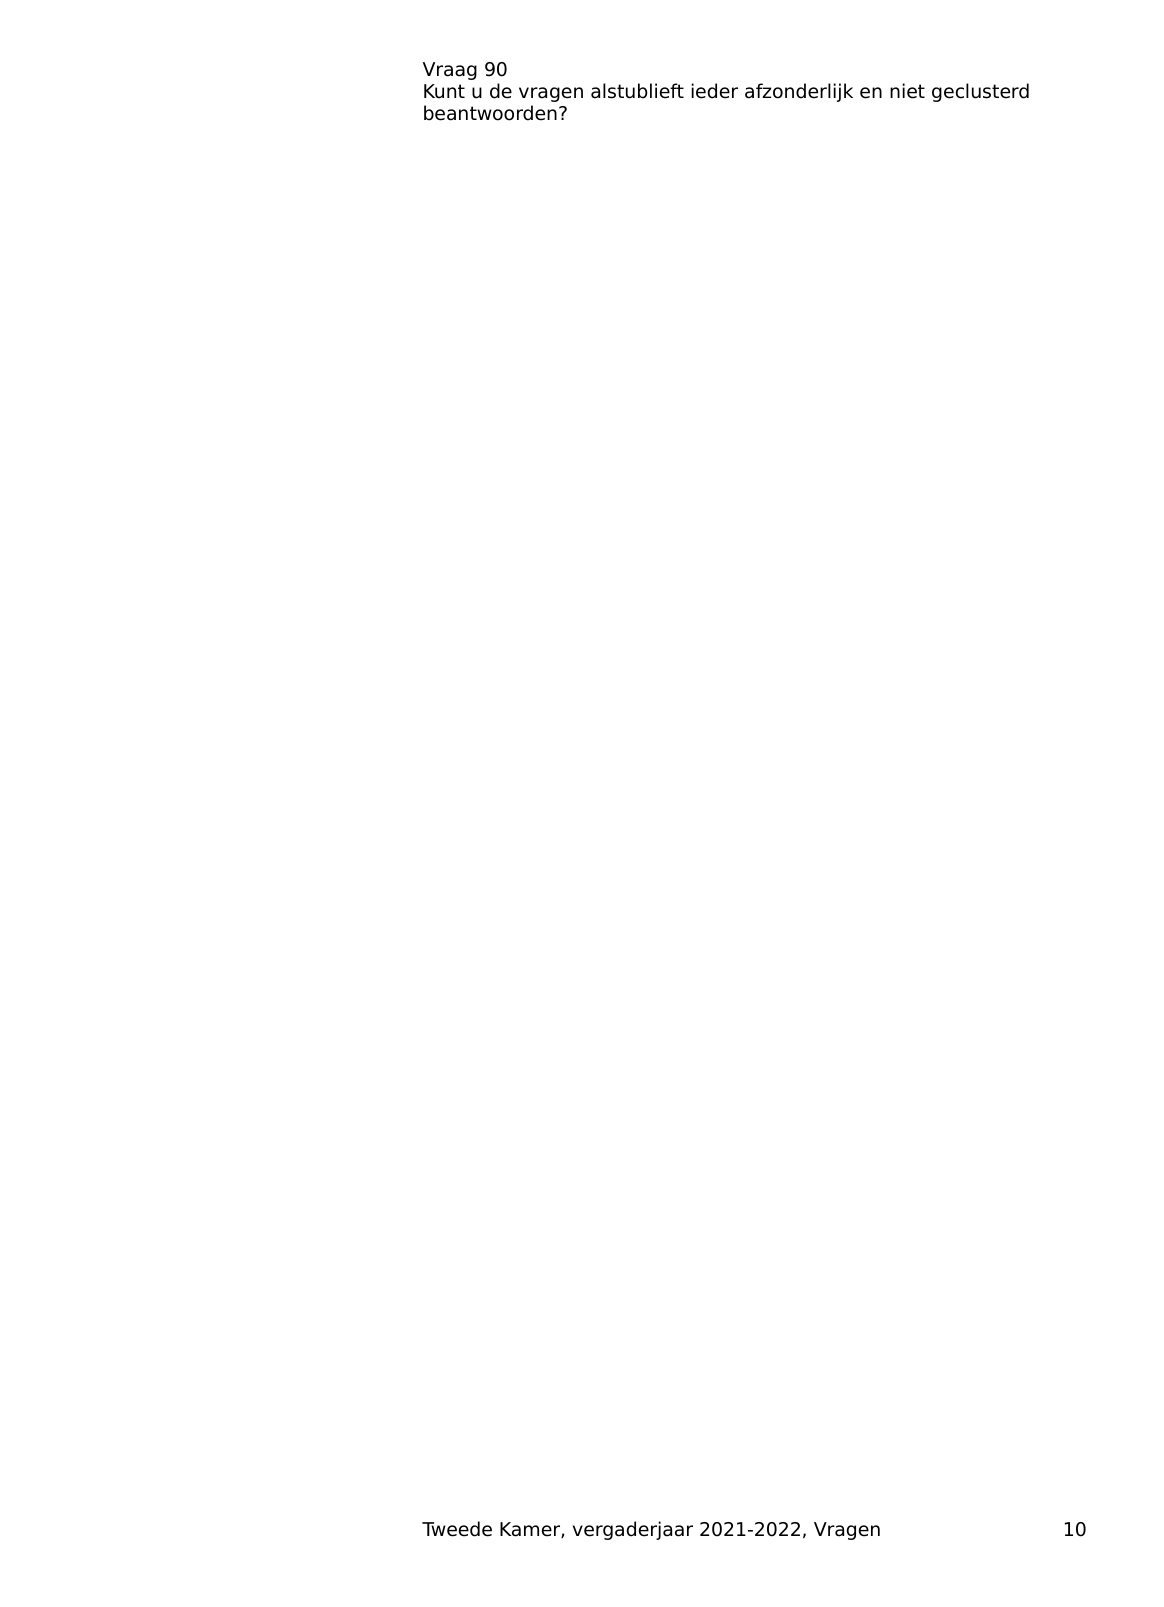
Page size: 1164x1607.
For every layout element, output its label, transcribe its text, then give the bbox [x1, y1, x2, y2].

text Vraag 90 [422, 59, 1087, 81]
text Kunt u de vragen alstublieft ieder afzonderlijk en niet geclusterd beantwoorden? [422, 81, 1087, 125]
